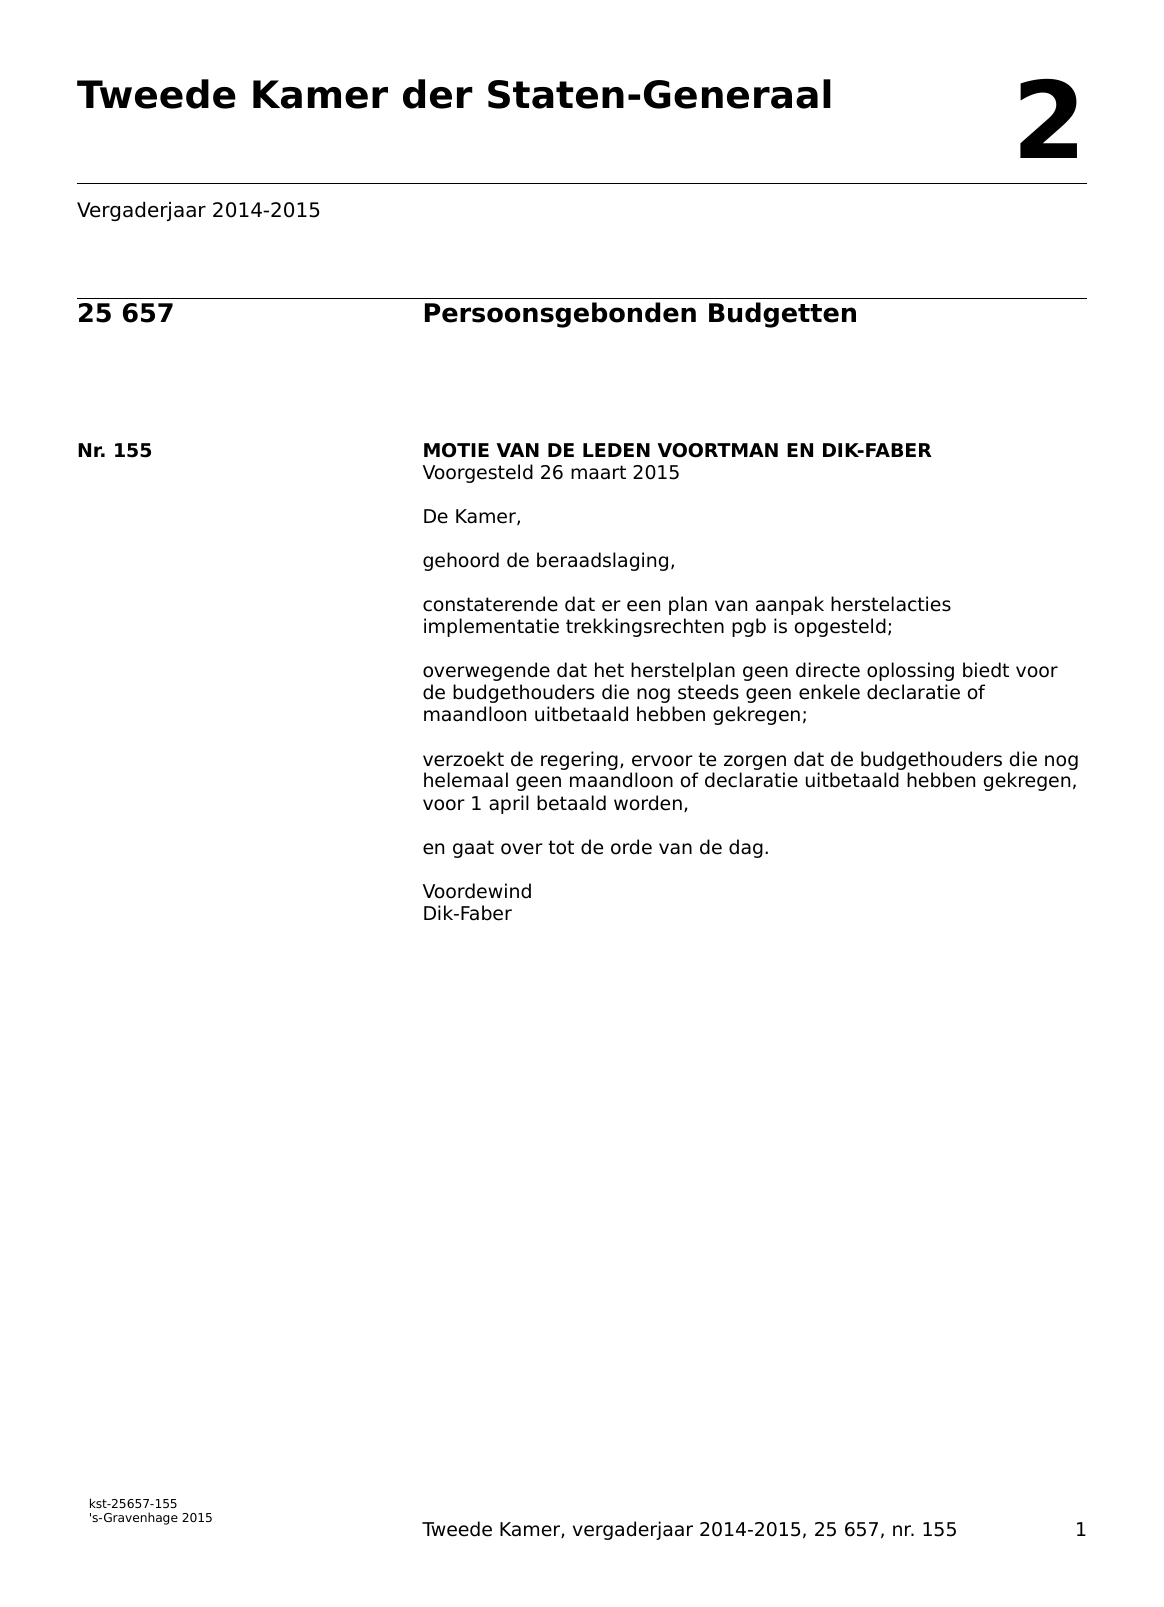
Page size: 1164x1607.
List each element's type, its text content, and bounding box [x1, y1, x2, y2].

text 's-Gravenhage 2015 [88, 1511, 323, 1525]
table_cell Vergaderjaar 2014-2015 [77, 184, 1087, 298]
text gehoord de beraadslaging, [422, 550, 1087, 572]
text constaterende dat er een plan van aanpak herstelacties implementatie trekkingsrechten pgb is opgesteld; [422, 594, 1087, 638]
text en gaat over tot de orde van de dag. [422, 837, 1087, 858]
text overwegende dat het herstelplan geen directe oplossing biedt voor de budgethouders die nog steeds geen enkele declaratie of maandloon uitbetaald hebben gekregen; [422, 660, 1087, 726]
subtitle 25 657 Persoonsgebonden Budgetten [77, 299, 1087, 329]
text Dik-Faber [422, 903, 1087, 925]
text Voorgesteld 26 maart 2015 [422, 462, 1087, 484]
text verzoekt de regering, ervoor te zorgen dat de budgethouders die nog helemaal geen maandloon of declaratie uitbetaald hebben gekregen, voor 1 april betaald worden, [422, 748, 1087, 814]
table_header Tweede Kamer der Staten-Generaal [77, 59, 886, 183]
table_header 2 [886, 59, 1087, 183]
subtitle Nr. 155 MOTIE VAN DE LEDEN VOORTMAN EN DIK-FABER [77, 440, 1087, 462]
text De Kamer, [422, 506, 1087, 528]
text Voordewind [422, 881, 1087, 903]
text kst-25657-155 [88, 1497, 323, 1511]
